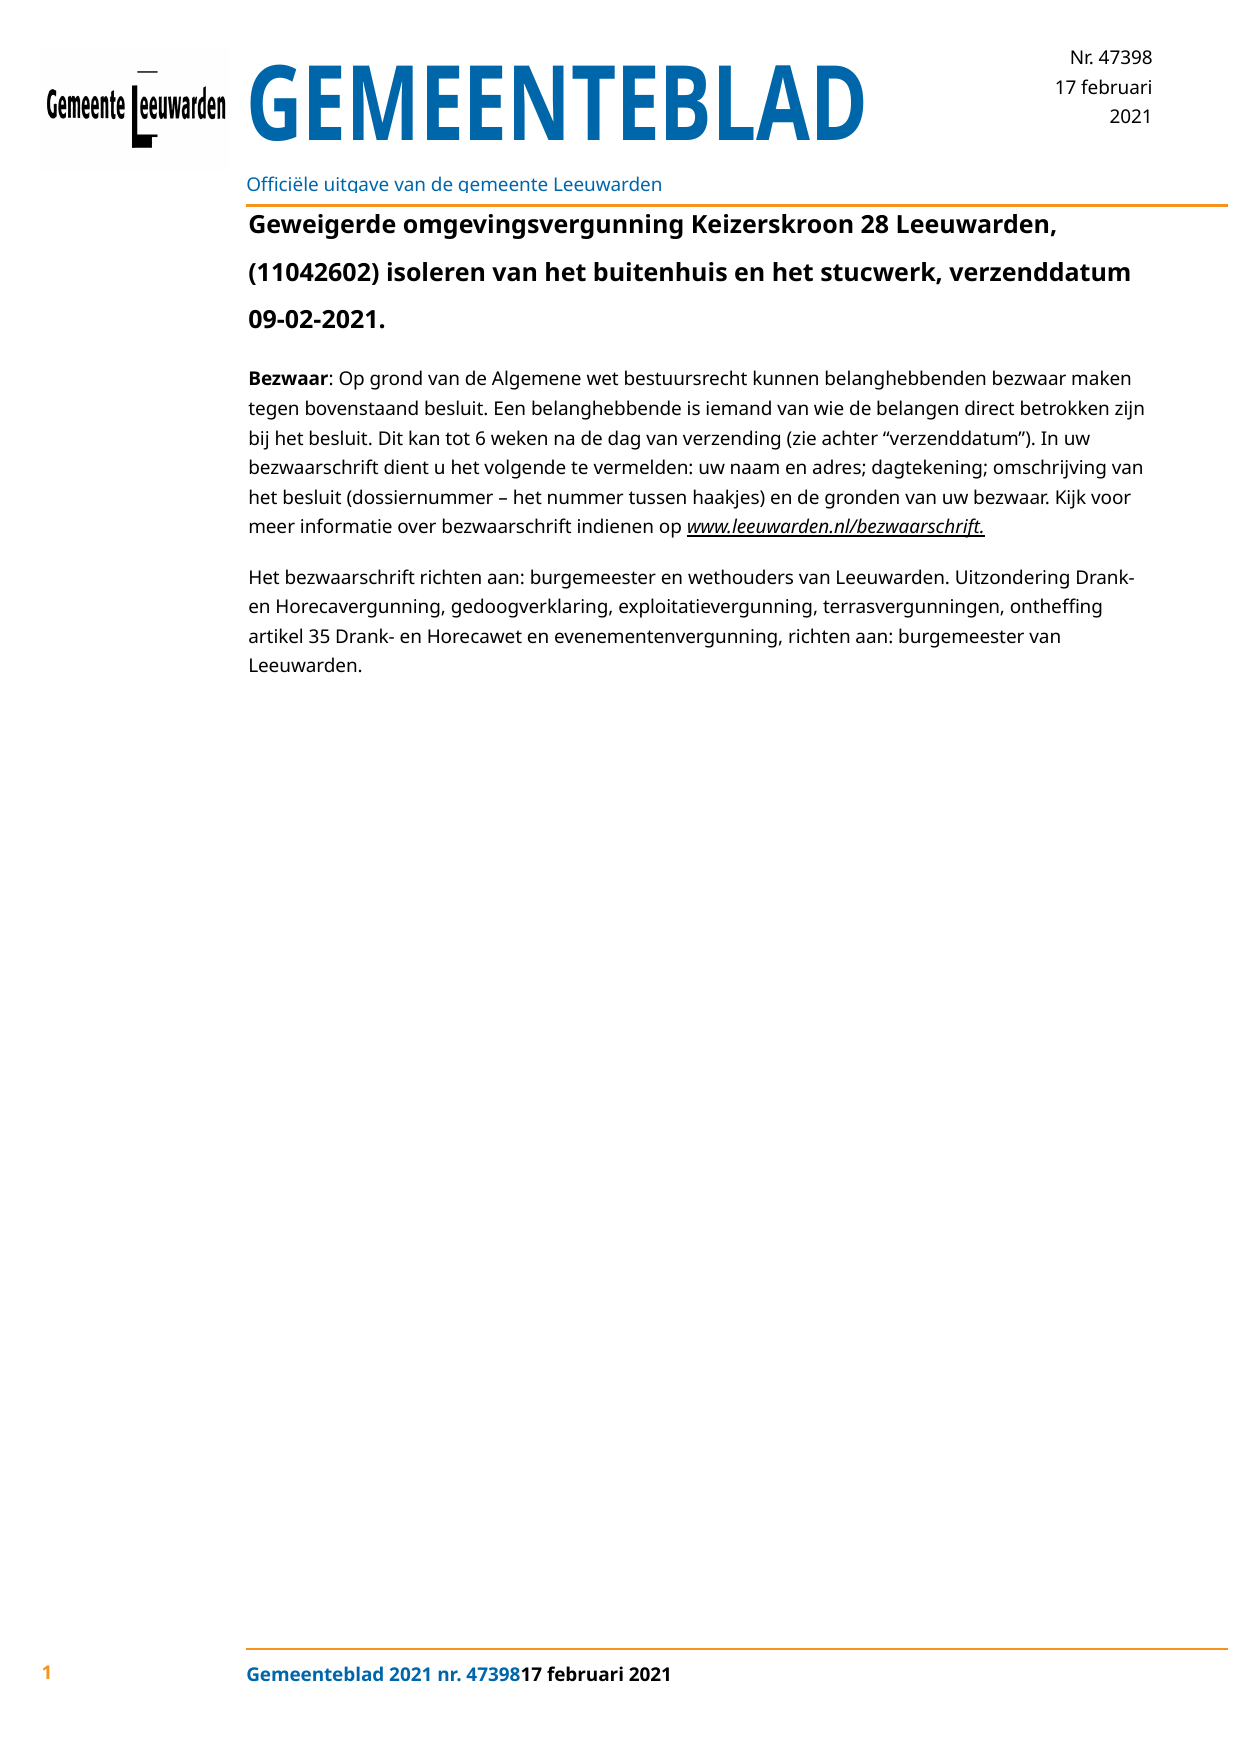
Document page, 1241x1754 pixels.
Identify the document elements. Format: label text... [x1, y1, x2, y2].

text Geweigerde omgevingsvergunning Keizerskroon 28 Leeuwarden, (11042602) isoleren van het buitenhuis en het stucwerk, verzenddatum 09-02-2021. [248, 207, 1152, 336]
text Bezwaar: Op grond van de Algemene wet bestuursrecht kunnen belanghebbenden bezwaar maken tegen bovenstaand besluit. Een belanghebbende is iemand van wie de belangen direct betrokken zijn bij het besluit. Dit kan tot 6 weken na de dag van verzending (zie achter “verzenddatum”). In uw bezwaarschrift dient u het volgende te vermelden: uw naam en adres; dagtekening; omschrijving van het besluit (dossiernummer – het nummer tussen haakjes) en de gronden van uw bezwaar. Kijk voor meer informatie over bezwaarschrift indienen op www.leeuwarden.nl/bezwaarschrift. [248, 366, 1152, 539]
picture [41, 47, 231, 172]
text Het bezwaarschrift richten aan: burgemeester en wethouders van Leeuwarden. Uitzondering Drank- en Horecavergunning, gedoogverklaring, exploitatievergunning, terrasvergunningen, ontheffing artikel 35 Drank- en Horecawet en evenementenvergunning, richten aan: burgemeester van Leeuwarden. [248, 564, 1152, 678]
